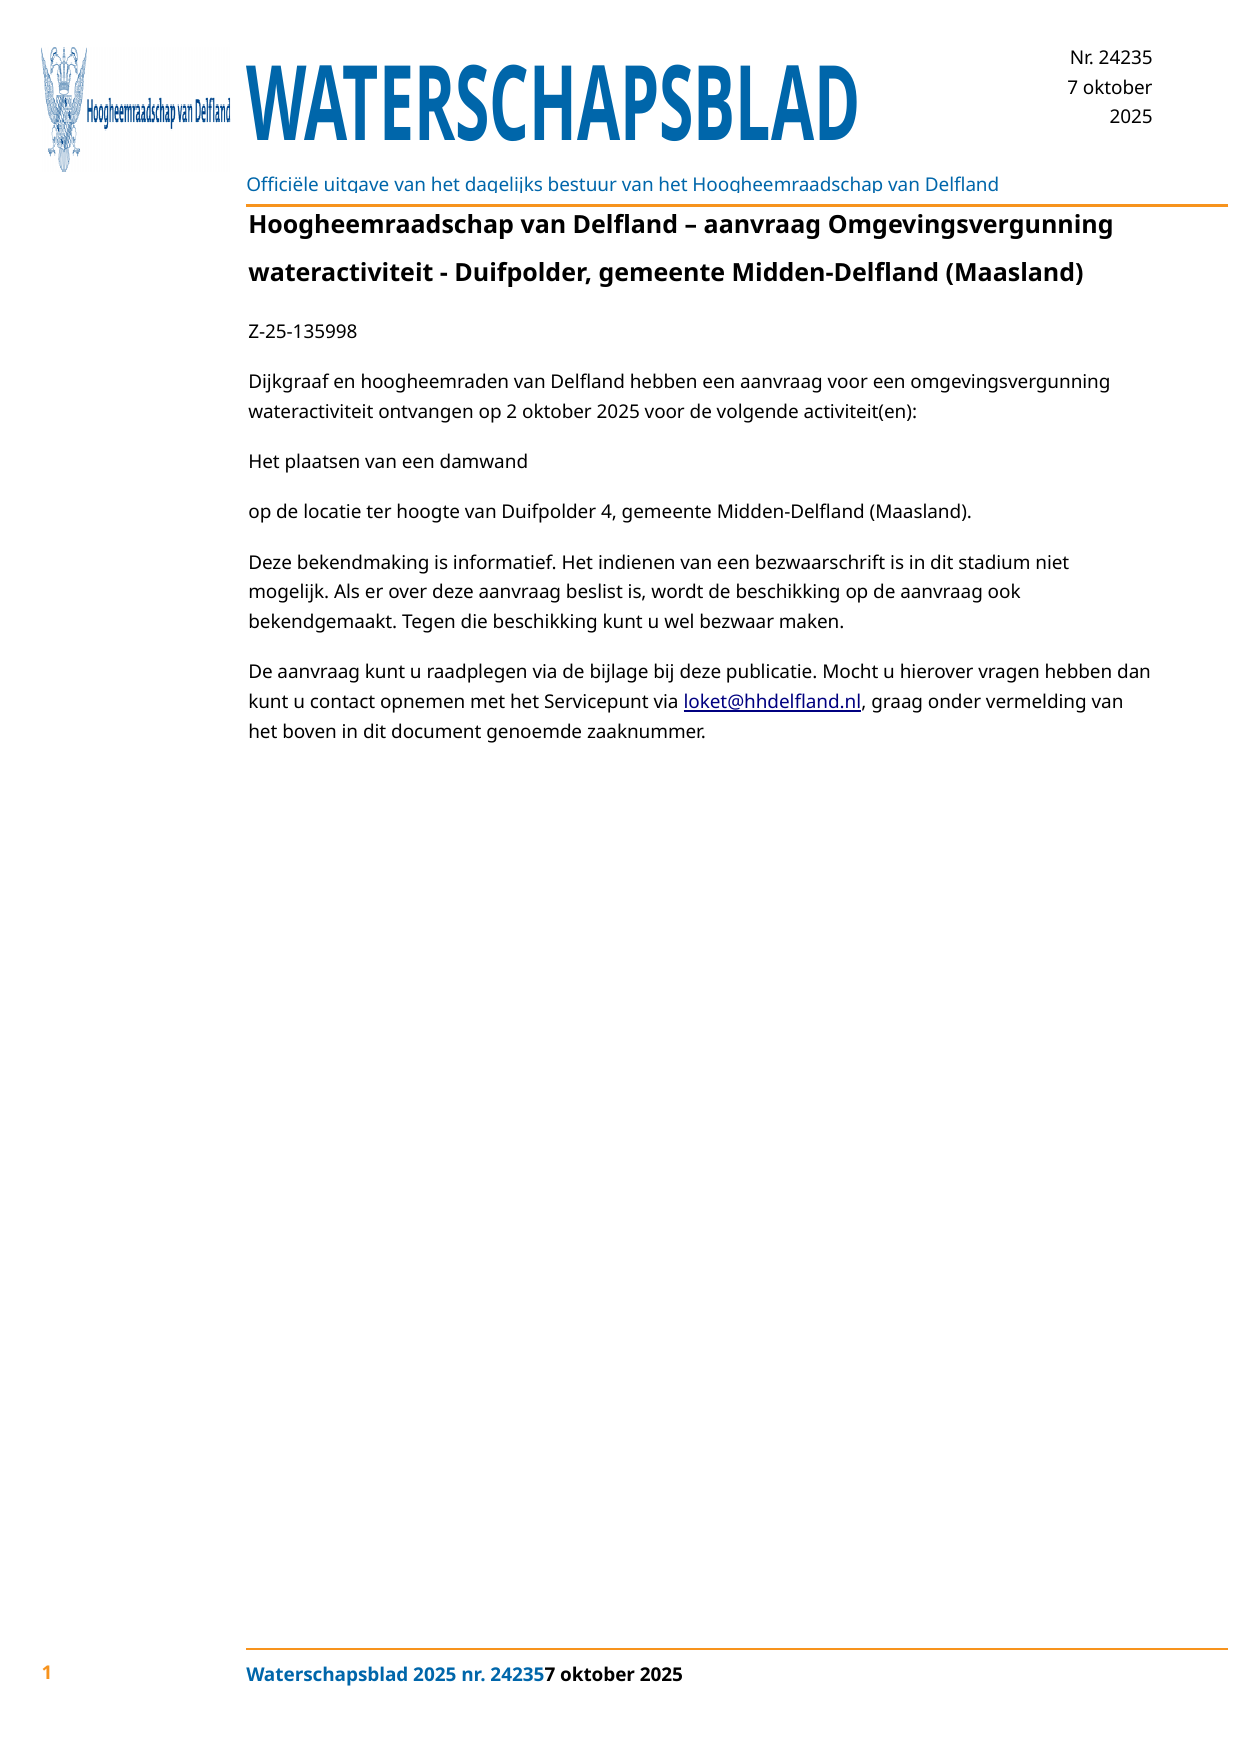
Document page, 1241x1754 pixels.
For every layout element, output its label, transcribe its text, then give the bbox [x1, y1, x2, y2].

text op de locatie ter hoogte van Duifpolder 4, gemeente Midden-Delfland (Maasland). [248, 499, 1152, 524]
text Hoogheemraadschap van Delfland – aanvraag Omgevingsvergunning wateractiviteit - Duifpolder, gemeente Midden-Delfland (Maasland) [248, 207, 1152, 288]
text Deze bekendmaking is informatief. Het indienen van een bezwaarschrift is in dit stadium niet mogelijk. Als er over deze aanvraag beslist is, wordt de beschikking op de aanvraag ook bekendgemaakt. Tegen die beschikking kunt u wel bezwaar maken. [248, 549, 1152, 634]
text Het plaatsen van een damwand [248, 448, 1152, 474]
text De aanvraag kunt u raadplegen via de bijlage bij deze publicatie. Mocht u hierover vragen hebben dan kunt u contact opnemen met het Servicepunt via loket@hhdelfland.nl, graag onder vermelding van het boven in dit document genoemde zaaknummer. [248, 659, 1152, 744]
picture [41, 47, 231, 172]
text Z-25-135998 [248, 318, 1152, 344]
text Dijkgraaf en hoogheemraden van Delfland hebben een aanvraag voor een omgevingsvergunning wateractiviteit ontvangen op 2 oktober 2025 voor de volgende activiteit(en): [248, 368, 1152, 424]
